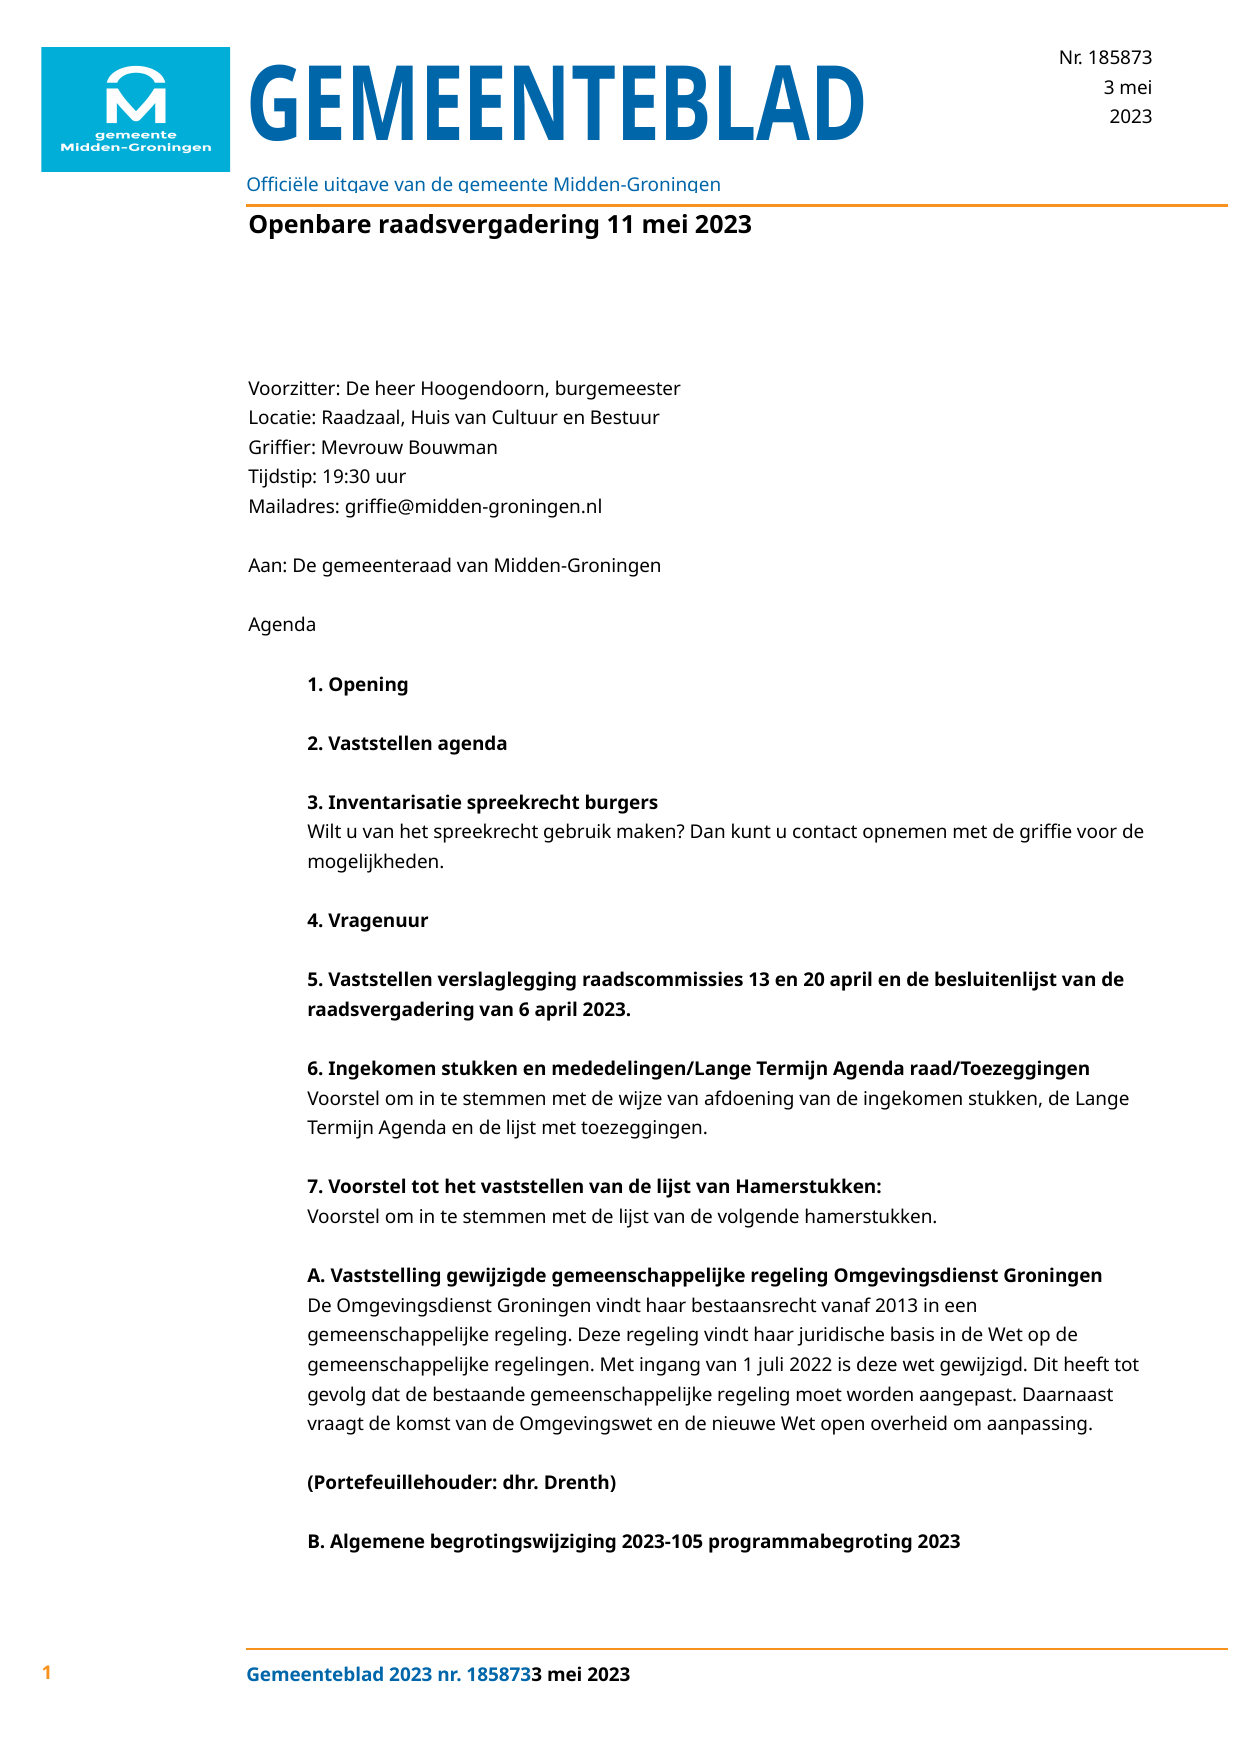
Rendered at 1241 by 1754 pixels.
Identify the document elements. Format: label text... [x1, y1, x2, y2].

text Aan: De gemeenteraad van Midden-Groningen [248, 552, 1152, 578]
list De Omgevingsdienst Groningen vindt haar bestaansrecht vanaf 2013 in een gemeenschappelijke regeling. Deze regeling vindt haar juridische basis in de Wet op de gemeenschappelijke regelingen. Met ingang van 1 juli 2022 is deze wet gewijzigd. Dit heeft tot gevolg dat de bestaande gemeenschappelijke regeling moet worden aangepast. Daarnaast vraagt de komst van de Omgevingswet en de nieuwe Wet open overheid om aanpassing. [248, 1292, 1152, 1436]
list B. Algemene begrotingswijziging 2023-105 programmabegroting 2023 [248, 1529, 1152, 1554]
text Griffier: Mevrouw Bouwman [248, 434, 1152, 460]
text Voorzitter: De heer Hoogendoorn, burgemeester [248, 375, 1152, 401]
list Voorstel om in te stemmen met de lijst van de volgende hamerstukken. [248, 1203, 1152, 1229]
list A. Vaststelling gewijzigde gemeenschappelijke regeling Omgevingsdienst Groningen [248, 1262, 1152, 1288]
list 2. Vaststellen agenda [248, 730, 1152, 756]
text Agenda [248, 612, 1152, 637]
list 1. Opening [248, 671, 1152, 696]
text Locatie: Raadzaal, Huis van Cultuur en Bestuur [248, 404, 1152, 430]
list 6. Ingekomen stukken en mededelingen/Lange Termijn Agenda raad/Toezeggingen [248, 1055, 1152, 1081]
list (Portefeuillehouder: dhr. Drenth) [248, 1469, 1152, 1495]
list Voorstel om in te stemmen met de wijze van afdoening van de ingekomen stukken, de Lange Termijn Agenda en de lijst met toezeggingen. [248, 1085, 1152, 1140]
picture [184, 146, 190, 153]
text Mailadres: griffie@midden-groningen.nl [248, 493, 1152, 519]
picture [107, 89, 165, 122]
list Wilt u van het spreekrecht gebruik maken? Dan kunt u contact opnemen met de griffie voor de mogelijkheden. [248, 819, 1152, 874]
list 5. Vaststellen verslaglegging raadscommissies 13 en 20 april en de besluitenlijst van de raadsvergadering van 6 april 2023. [248, 967, 1152, 1022]
list 3. Inventarisatie spreekrecht burgers [248, 789, 1152, 815]
picture [108, 66, 164, 82]
list 4. Vragenuur [248, 907, 1152, 933]
text Openbare raadsvergadering 11 mei 2023 [248, 207, 1152, 241]
text Tijdstip: 19:30 uur [248, 464, 1152, 489]
list 7. Voorstel tot het vaststellen van de lijst van Hamerstukken: [248, 1174, 1152, 1199]
